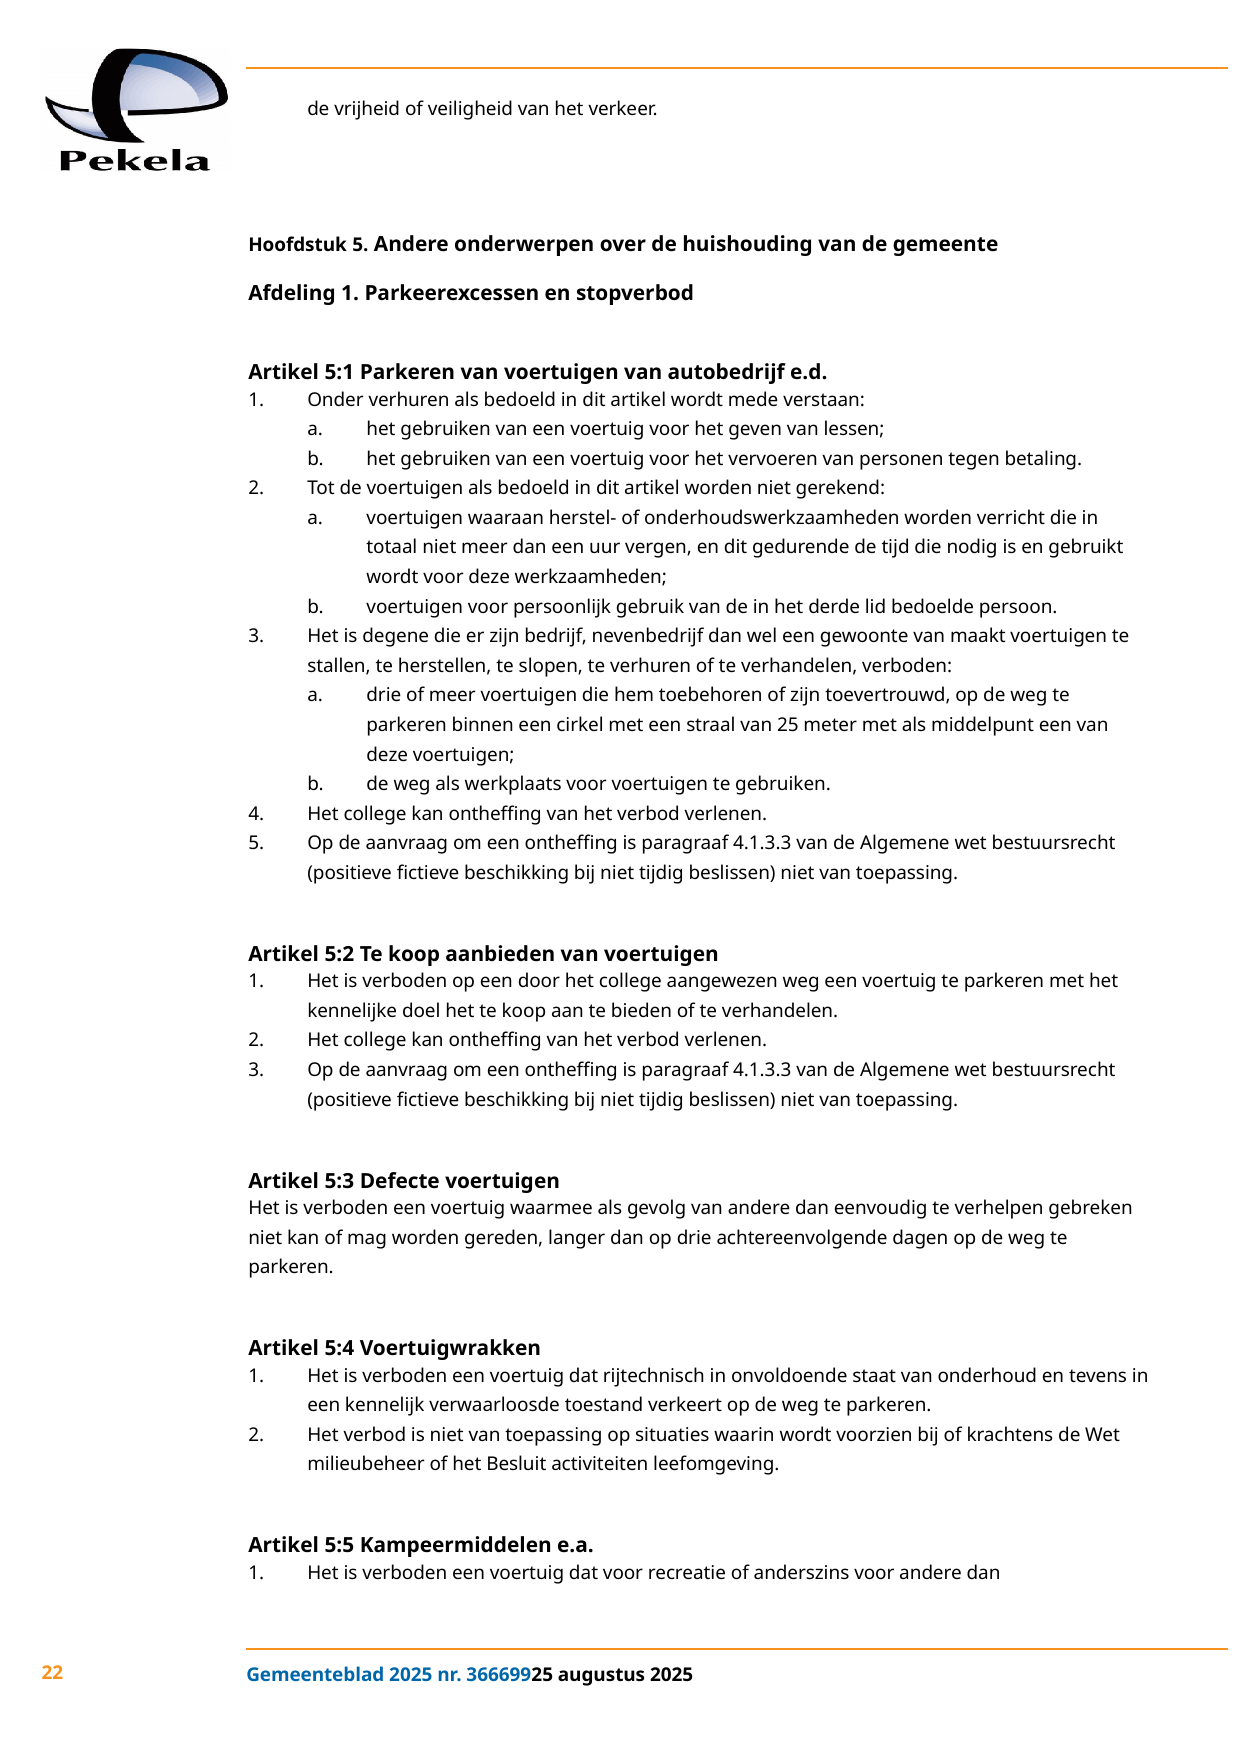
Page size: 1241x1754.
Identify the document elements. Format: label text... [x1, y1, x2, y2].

text Afdeling 1. Parkeerexcessen en stopverbod [248, 278, 1152, 307]
list het gebruiken van een voertuig voor het geven van lessen; [307, 415, 1152, 441]
text Artikel 5:3 Defecte voertuigen [248, 1166, 1152, 1194]
list Het is degene die er zijn bedrijf, nevenbedrijf dan wel een gewoonte van maakt voertuigen te stallen, te herstellen, te slopen, te verhuren of te verhandelen, verboden: [248, 622, 1152, 678]
list voertuigen waaraan herstel- of onderhoudswerkzaamheden worden verricht die in totaal niet meer dan een uur vergen, en dit gedurende de tijd die nodig is en gebruikt wordt voor deze werkzaamheden; [307, 504, 1152, 589]
list Op de aanvraag om een ontheffing is paragraaf 4.1.3.3 van de Algemene wet bestuursrecht (positieve fictieve beschikking bij niet tijdig beslissen) niet van toepassing. [248, 1056, 1152, 1112]
list Het college kan ontheffing van het verbod verlenen. [248, 800, 1152, 826]
list Het college kan ontheffing van het verbod verlenen. [248, 1027, 1152, 1052]
list drie of meer voertuigen die hem toebehoren of zijn toevertrouwd, op de weg te parkeren binnen een cirkel met een straal van 25 meter met als middelpunt een van deze voertuigen; [307, 682, 1152, 766]
text Hoofdstuk 5. Andere onderwerpen over de huishouding van de gemeente [248, 229, 1152, 258]
list Het verbod is niet van toepassing op situaties waarin wordt voorzien bij of krachtens de Wet milieubeheer of het Besluit activiteiten leefomgeving. [248, 1421, 1152, 1476]
picture [41, 47, 231, 172]
list Tot de voertuigen als bedoeld in dit artikel worden niet gerekend: [248, 474, 1152, 500]
text Artikel 5:4 Voertuigwrakken [248, 1333, 1152, 1362]
list voertuigen voor persoonlijk gebruik van de in het derde lid bedoelde persoon. [307, 593, 1152, 618]
list de weg als werkplaats voor voertuigen te gebruiken. [307, 770, 1152, 796]
list de vrijheid of veiligheid van het verkeer. [248, 95, 1152, 121]
text Artikel 5:2 Te koop aanbieden van voertuigen [248, 939, 1152, 967]
text Artikel 5:5 Kampeermiddelen e.a. [248, 1531, 1152, 1559]
list Het is verboden een voertuig dat voor recreatie of anderszins voor andere dan [248, 1559, 1152, 1585]
list Het is verboden een voertuig dat rijtechnisch in onvoldoende staat van onderhoud en tevens in een kennelijk verwaarloosde toestand verkeert op de weg te parkeren. [248, 1362, 1152, 1417]
list Het is verboden op een door het college aangewezen weg een voertuig te parkeren met het kennelijke doel het te koop aan te bieden of te verhandelen. [248, 967, 1152, 1023]
text Artikel 5:1 Parkeren van voertuigen van autobedrijf e.d. [248, 357, 1152, 386]
list Op de aanvraag om een ontheffing is paragraaf 4.1.3.3 van de Algemene wet bestuursrecht (positieve fictieve beschikking bij niet tijdig beslissen) niet van toepassing. [248, 829, 1152, 885]
list het gebruiken van een voertuig voor het vervoeren van personen tegen betaling. [307, 445, 1152, 471]
list Onder verhuren als bedoeld in dit artikel wordt mede verstaan: [248, 386, 1152, 411]
text Het is verboden een voertuig waarmee als gevolg van andere dan eenvoudig te verhelpen gebreken niet kan of mag worden gereden, langer dan op drie achtereenvolgende dagen op de weg te parkeren. [248, 1194, 1152, 1279]
